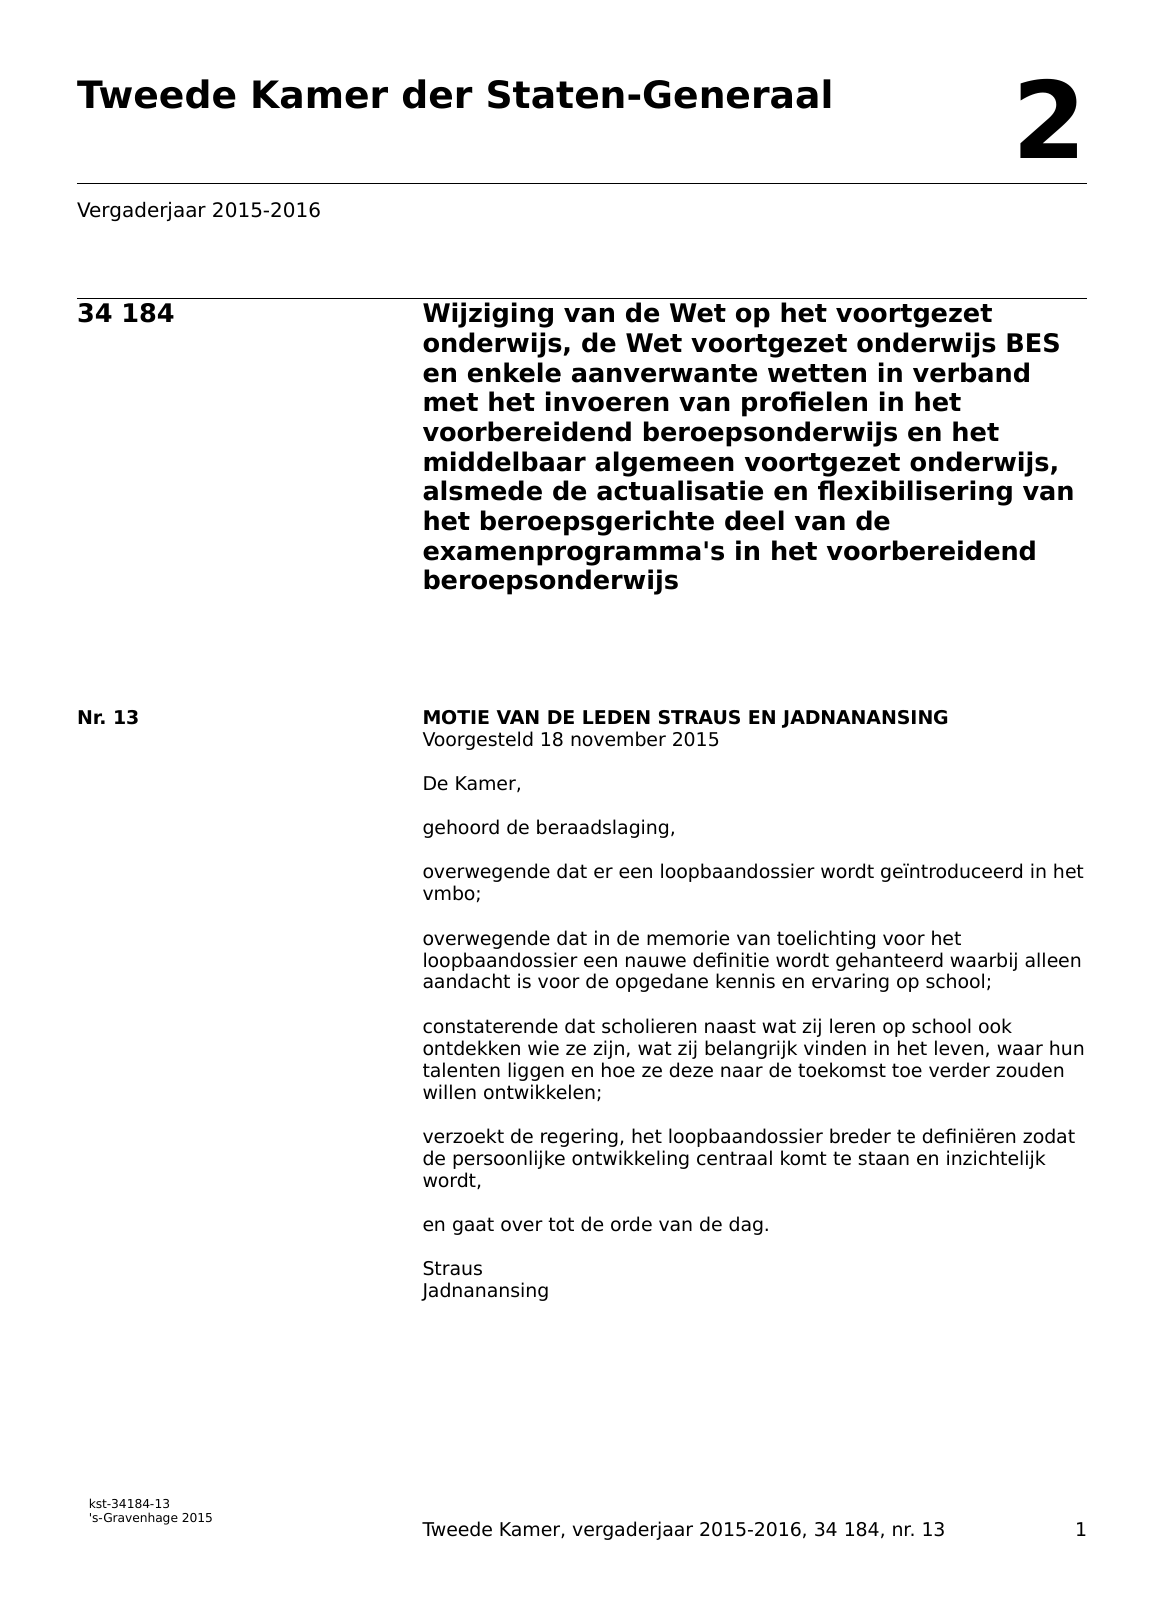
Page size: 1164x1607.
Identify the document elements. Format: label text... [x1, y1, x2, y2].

text constaterende dat scholieren naast wat zij leren op school ook ontdekken wie ze zijn, wat zij belangrijk vinden in het leven, waar hun talenten liggen en hoe ze deze naar de toekomst toe verder zouden willen ontwikkelen; [422, 1016, 1087, 1103]
text verzoekt de regering, het loopbaandossier breder te definiëren zodat de persoonlijke ontwikkeling centraal komt te staan en inzichtelijk wordt, [422, 1126, 1087, 1192]
text en gaat over tot de orde van de dag. [422, 1214, 1087, 1236]
text Voorgesteld 18 november 2015 [422, 729, 1087, 751]
text gehoord de beraadslaging, [422, 817, 1087, 839]
text overwegende dat er een loopbaandossier wordt geïntroduceerd in het vmbo; [422, 861, 1087, 905]
table_cell Vergaderjaar 2015-2016 [77, 184, 1087, 298]
text overwegende dat in de memorie van toelichting voor het loopbaandossier een nauwe definitie wordt gehanteerd waarbij alleen aandacht is voor de opgedane kennis en ervaring op school; [422, 927, 1087, 993]
text kst-34184-13 [88, 1497, 323, 1511]
text Jadnanansing [422, 1280, 1087, 1302]
text Straus [422, 1258, 1087, 1280]
subtitle 34 184 Wijziging van de Wet op het voortgezet onderwijs, de Wet voortgezet onderwijs BES en enkele aanverwante wetten in verband met het invoeren van profielen in het voorbereidend beroepsonderwijs en het middelbaar algemeen voortgezet onderwijs, alsmede de actualisatie en flexibilisering van het beroepsgerichte deel van de examenprogramma's in het voorbereidend beroepsonderwijs [77, 299, 1087, 596]
text 's-Gravenhage 2015 [88, 1511, 323, 1525]
subtitle Nr. 13 MOTIE VAN DE LEDEN STRAUS EN JADNANANSING [77, 707, 1087, 729]
table_header 2 [886, 59, 1087, 183]
text De Kamer, [422, 773, 1087, 795]
table_header Tweede Kamer der Staten-Generaal [77, 59, 886, 183]
